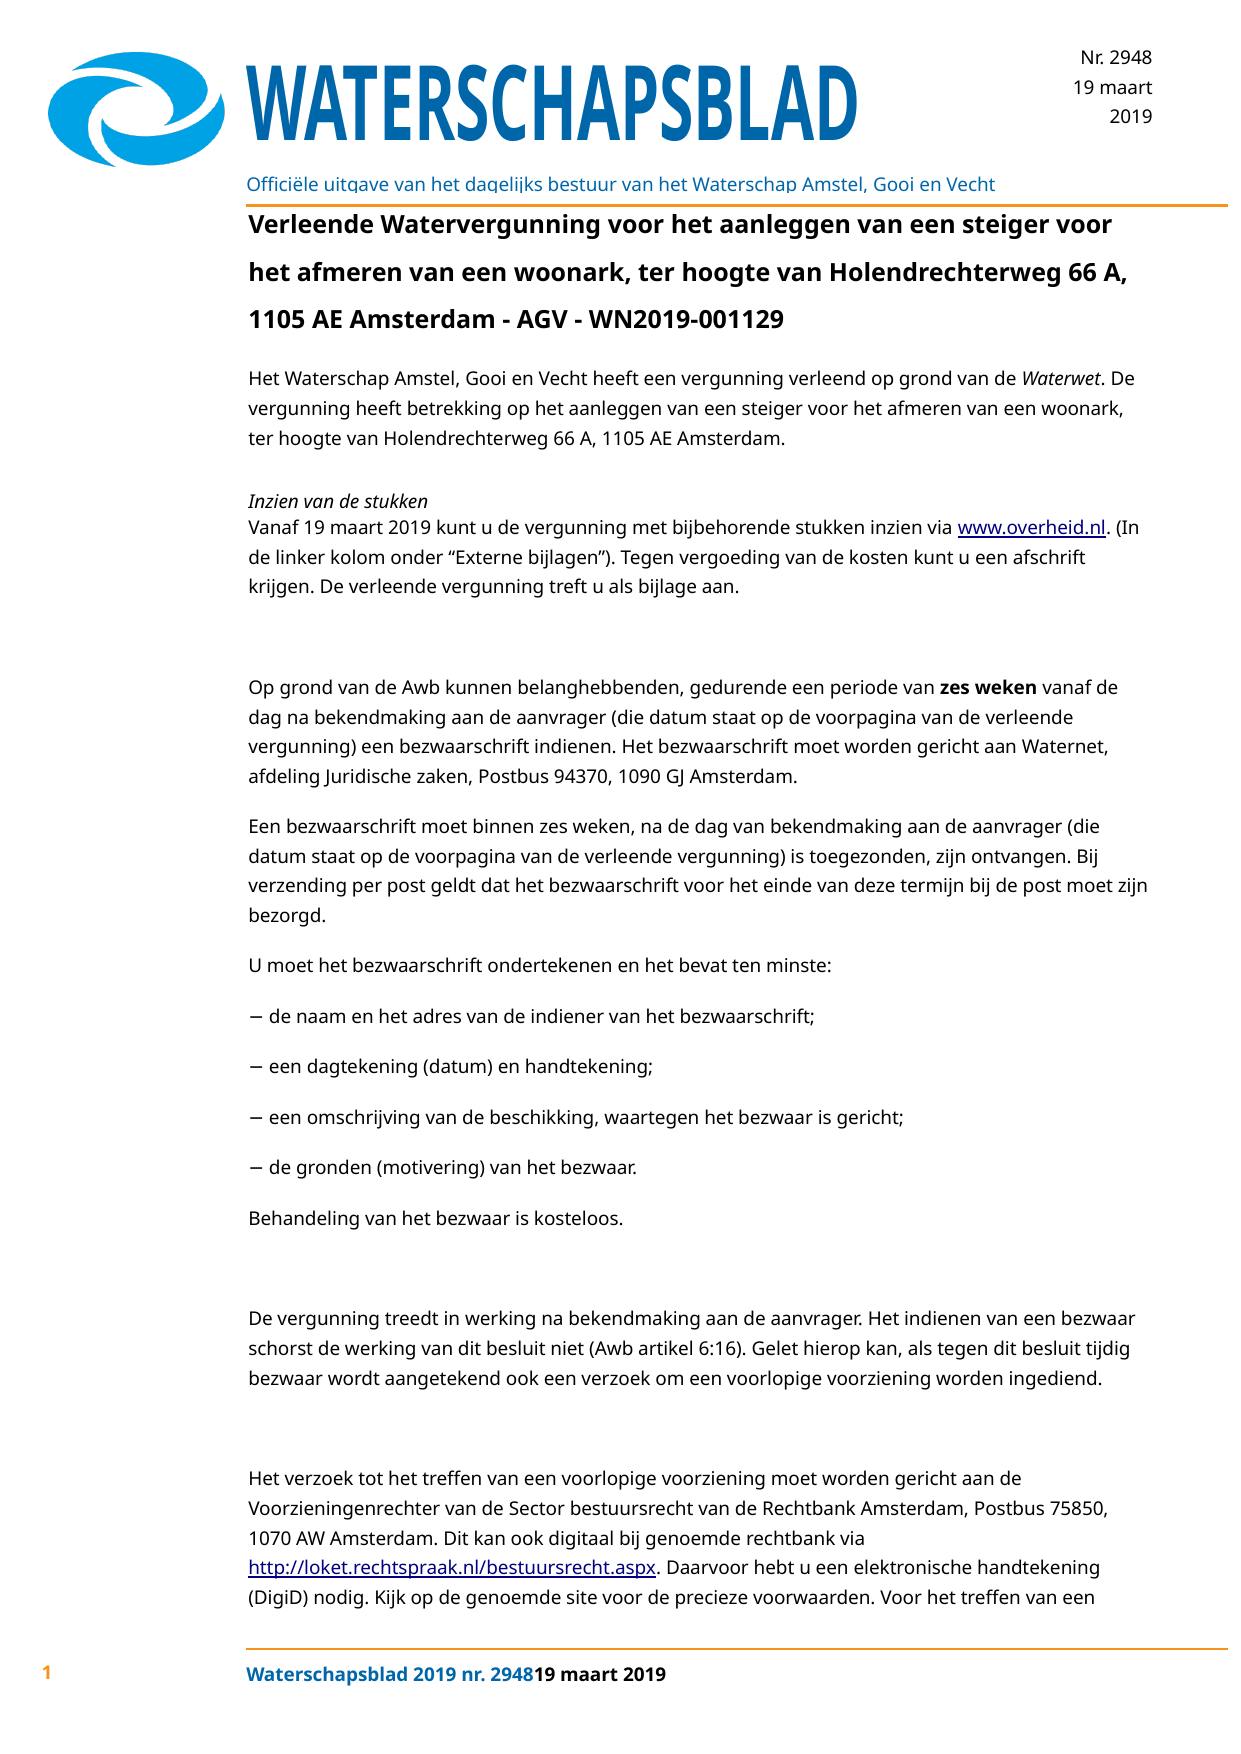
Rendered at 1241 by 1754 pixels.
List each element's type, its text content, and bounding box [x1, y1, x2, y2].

text Verleende Watervergunning voor het aanleggen van een steiger voor het afmeren van een woonark, ter hoogte van Holendrechterweg 66 A, 1105 AE Amsterdam - AGV - WN2019-001129 [248, 207, 1152, 336]
text Op grond van de Awb kunnen belanghebbenden, gedurende een periode van zes weken vanaf de dag na bekendmaking aan de aanvrager (die datum staat op de voorpagina van de verleende vergunning) een bezwaarschrift indienen. Het bezwaarschrift moet worden gericht aan Waternet, afdeling Juridische zaken, Postbus 94370, 1090 GJ Amsterdam. [248, 674, 1152, 789]
text − de naam en het adres van de indiener van het bezwaarschrift; [248, 1003, 1152, 1029]
text De vergunning treedt in werking na bekendmaking aan de aanvrager. Het indienen van een bezwaar schorst de werking van dit besluit niet (Awb artikel 6:16). Gelet hierop kan, als tegen dit besluit tijdig bezwaar wordt aangetekend ook een verzoek om een voorlopige voorziening worden ingediend. [248, 1306, 1152, 1391]
text Het verzoek tot het treffen van een voorlopige voorziening moet worden gericht aan de Voorzieningenrechter van de Sector bestuursrecht van de Rechtbank Amsterdam, Postbus 75850, 1070 AW Amsterdam. Dit kan ook digitaal bij genoemde rechtbank via http://loket.rechtspraak.nl/bestuursrecht.aspx. Daarvoor hebt u een elektronische handtekening (DigiD) nodig. Kijk op de genoemde site voor de precieze voorwaarden. Voor het treffen van een [248, 1466, 1152, 1610]
text Inzien van de stukken [248, 489, 1152, 514]
text U moet het bezwaarschrift ondertekenen en het bevat ten minste: [248, 953, 1152, 978]
picture [41, 47, 231, 172]
text Behandeling van het bezwaar is kosteloos. [248, 1205, 1152, 1231]
text − een dagtekening (datum) en handtekening; [248, 1053, 1152, 1079]
text Vanaf 19 maart 2019 kunt u de vergunning met bijbehorende stukken inzien via www.overheid.nl. (In de linker kolom onder “Externe bijlagen”). Tegen vergoeding van de kosten kunt u een afschrift krijgen. De verleende vergunning treft u als bijlage aan. [248, 514, 1152, 599]
text − een omschrijving van de beschikking, waartegen het bezwaar is gericht; [248, 1104, 1152, 1130]
text Een bezwaarschrift moet binnen zes weken, na de dag van bekendmaking aan de aanvrager (die datum staat op de voorpagina van de verleende vergunning) is toegezonden, zijn ontvangen. Bij verzending per post geldt dat het bezwaarschrift voor het einde van deze termijn bij de post moet zijn bezorgd. [248, 813, 1152, 928]
text − de gronden (motivering) van het bezwaar. [248, 1154, 1152, 1180]
text Het Waterschap Amstel, Gooi en Vecht heeft een vergunning verleend op grond van de Waterwet. De vergunning heeft betrekking op het aanleggen van een steiger voor het afmeren van een woonark, ter hoogte van Holendrechterweg 66 A, 1105 AE Amsterdam. [248, 366, 1152, 450]
